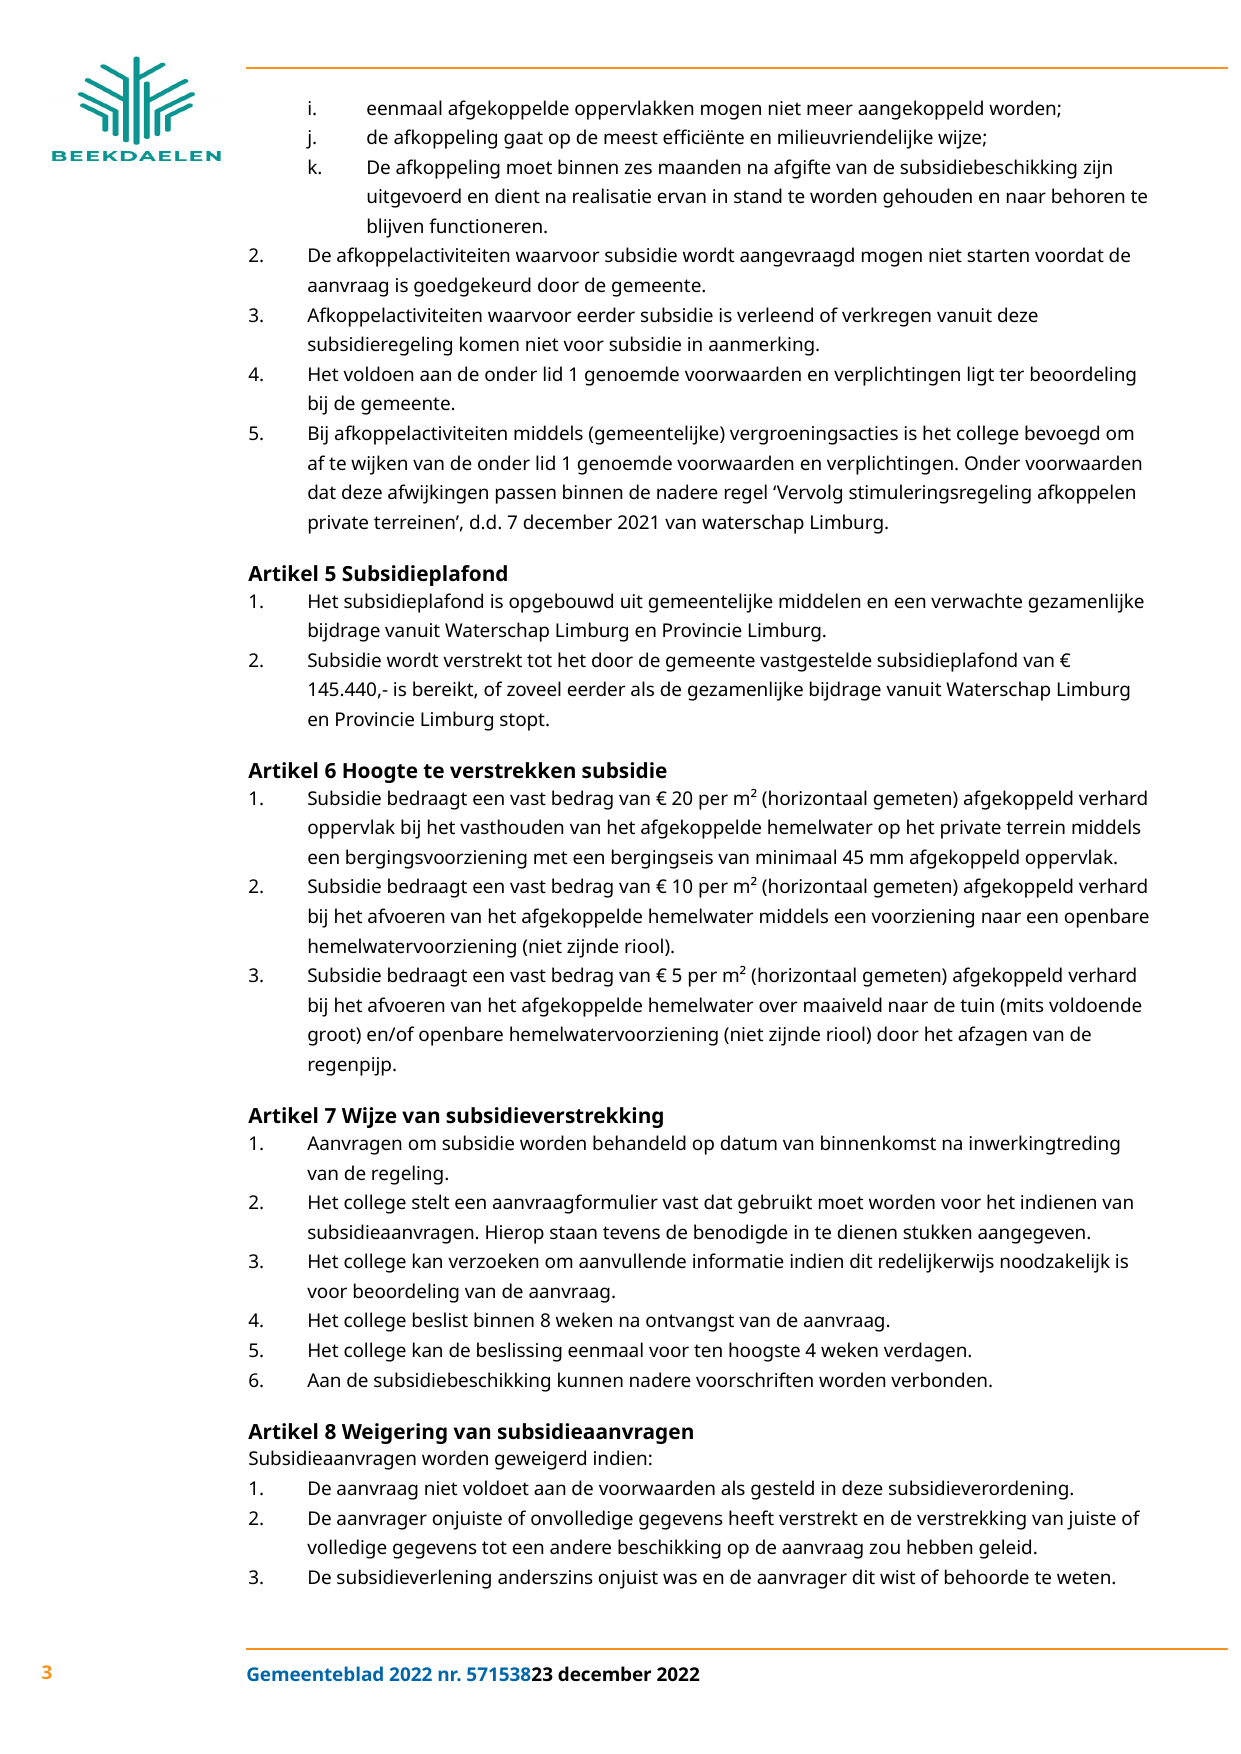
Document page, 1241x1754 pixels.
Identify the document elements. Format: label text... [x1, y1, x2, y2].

list eenmaal afgekoppelde oppervlakken mogen niet meer aangekoppeld worden; [307, 95, 1152, 121]
list Het college beslist binnen 8 weken na ontvangst van de aanvraag. [248, 1308, 1152, 1333]
list Aan de subsidiebeschikking kunnen nadere voorschriften worden verbonden. [248, 1367, 1152, 1392]
list Afkoppelactiviteiten waarvoor eerder subsidie is verleend of verkregen vanuit deze subsidieregeling komen niet voor subsidie in aanmerking. [248, 302, 1152, 357]
list De aanvrager onjuiste of onvolledige gegevens heeft verstrekt en de verstrekking van juiste of volledige gegevens tot een andere beschikking op de aanvraag zou hebben geleid. [248, 1505, 1152, 1560]
text Artikel 7 Wijze van subsidieverstrekking [248, 1102, 1152, 1130]
list Aanvragen om subsidie worden behandeld op datum van binnenkomst na inwerkingtreding van de regeling. [248, 1130, 1152, 1185]
list Subsidie bedraagt een vast bedrag van € 10 per m² (horizontaal gemeten) afgekoppeld verhard bij het afvoeren van het afgekoppelde hemelwater middels een voorziening naar een openbare hemelwatervoorziening (niet zijnde riool). [248, 874, 1152, 959]
list De afkoppeling moet binnen zes maanden na afgifte van de subsidiebeschikking zijn uitgevoerd en dient na realisatie ervan in stand te worden gehouden en naar behoren te blijven functioneren. [307, 154, 1152, 239]
list Subsidie wordt verstrekt tot het door de gemeente vastgestelde subsidieplafond van € 145.440,- is bereikt, of zoveel eerder als de gezamenlijke bijdrage vanuit Waterschap Limburg en Provincie Limburg stopt. [248, 647, 1152, 732]
list Het college kan verzoeken om aanvullende informatie indien dit redelijkerwijs noodzakelijk is voor beoordeling van de aanvraag. [248, 1248, 1152, 1304]
list Bij afkoppelactiviteiten middels (gemeentelijke) vergroeningsacties is het college bevoegd om af te wijken van de onder lid 1 genoemde voorwaarden en verplichtingen. Onder voorwaarden dat deze afwijkingen passen binnen de nadere regel ‘Vervolg stimuleringsregeling afkoppelen private terreinen’, d.d. 7 december 2021 van waterschap Limburg. [248, 420, 1152, 535]
text Artikel 5 Subsidieplafond [248, 559, 1152, 588]
list Het college stelt een aanvraagformulier vast dat gebruikt moet worden voor het indienen van subsidieaanvragen. Hierop staan tevens de benodigde in te dienen stukken aangegeven. [248, 1189, 1152, 1244]
list De subsidieverlening anderszins onjuist was en de aanvrager dit wist of behoorde te weten. [248, 1564, 1152, 1590]
list De afkoppelactiviteiten waarvoor subsidie wordt aangevraagd mogen niet starten voordat de aanvraag is goedgekeurd door de gemeente. [248, 243, 1152, 298]
list Het college kan de beslissing eenmaal voor ten hoogste 4 weken verdagen. [248, 1337, 1152, 1363]
list De aanvraag niet voldoet aan de voorwaarden als gesteld in deze subsidieverordening. [248, 1475, 1152, 1501]
list Het voldoen aan de onder lid 1 genoemde voorwaarden en verplichtingen ligt ter beoordeling bij de gemeente. [248, 361, 1152, 416]
text Artikel 8 Weigering van subsidieaanvragen [248, 1417, 1152, 1446]
list Het subsidieplafond is opgebouwd uit gemeentelijke middelen en een verwachte gezamenlijke bijdrage vanuit Waterschap Limburg en Provincie Limburg. [248, 588, 1152, 643]
list Subsidie bedraagt een vast bedrag van € 5 per m² (horizontaal gemeten) afgekoppeld verhard bij het afvoeren van het afgekoppelde hemelwater over maaiveld naar de tuin (mits voldoende groot) en/of openbare hemelwatervoorziening (niet zijnde riool) door het afzagen van de regenpijp. [248, 962, 1152, 1077]
list Subsidie bedraagt een vast bedrag van € 20 per m² (horizontaal gemeten) afgekoppeld verhard oppervlak bij het vasthouden van het afgekoppelde hemelwater op het private terrein middels een bergingsvoorziening met een bergingseis van minimaal 45 mm afgekoppeld oppervlak. [248, 785, 1152, 870]
text Subsidieaanvragen worden geweigerd indien: [248, 1446, 1152, 1471]
picture [41, 47, 231, 172]
list de afkoppeling gaat op de meest efficiënte en milieuvriendelijke wijze; [307, 124, 1152, 150]
text Artikel 6 Hoogte te verstrekken subsidie [248, 757, 1152, 785]
